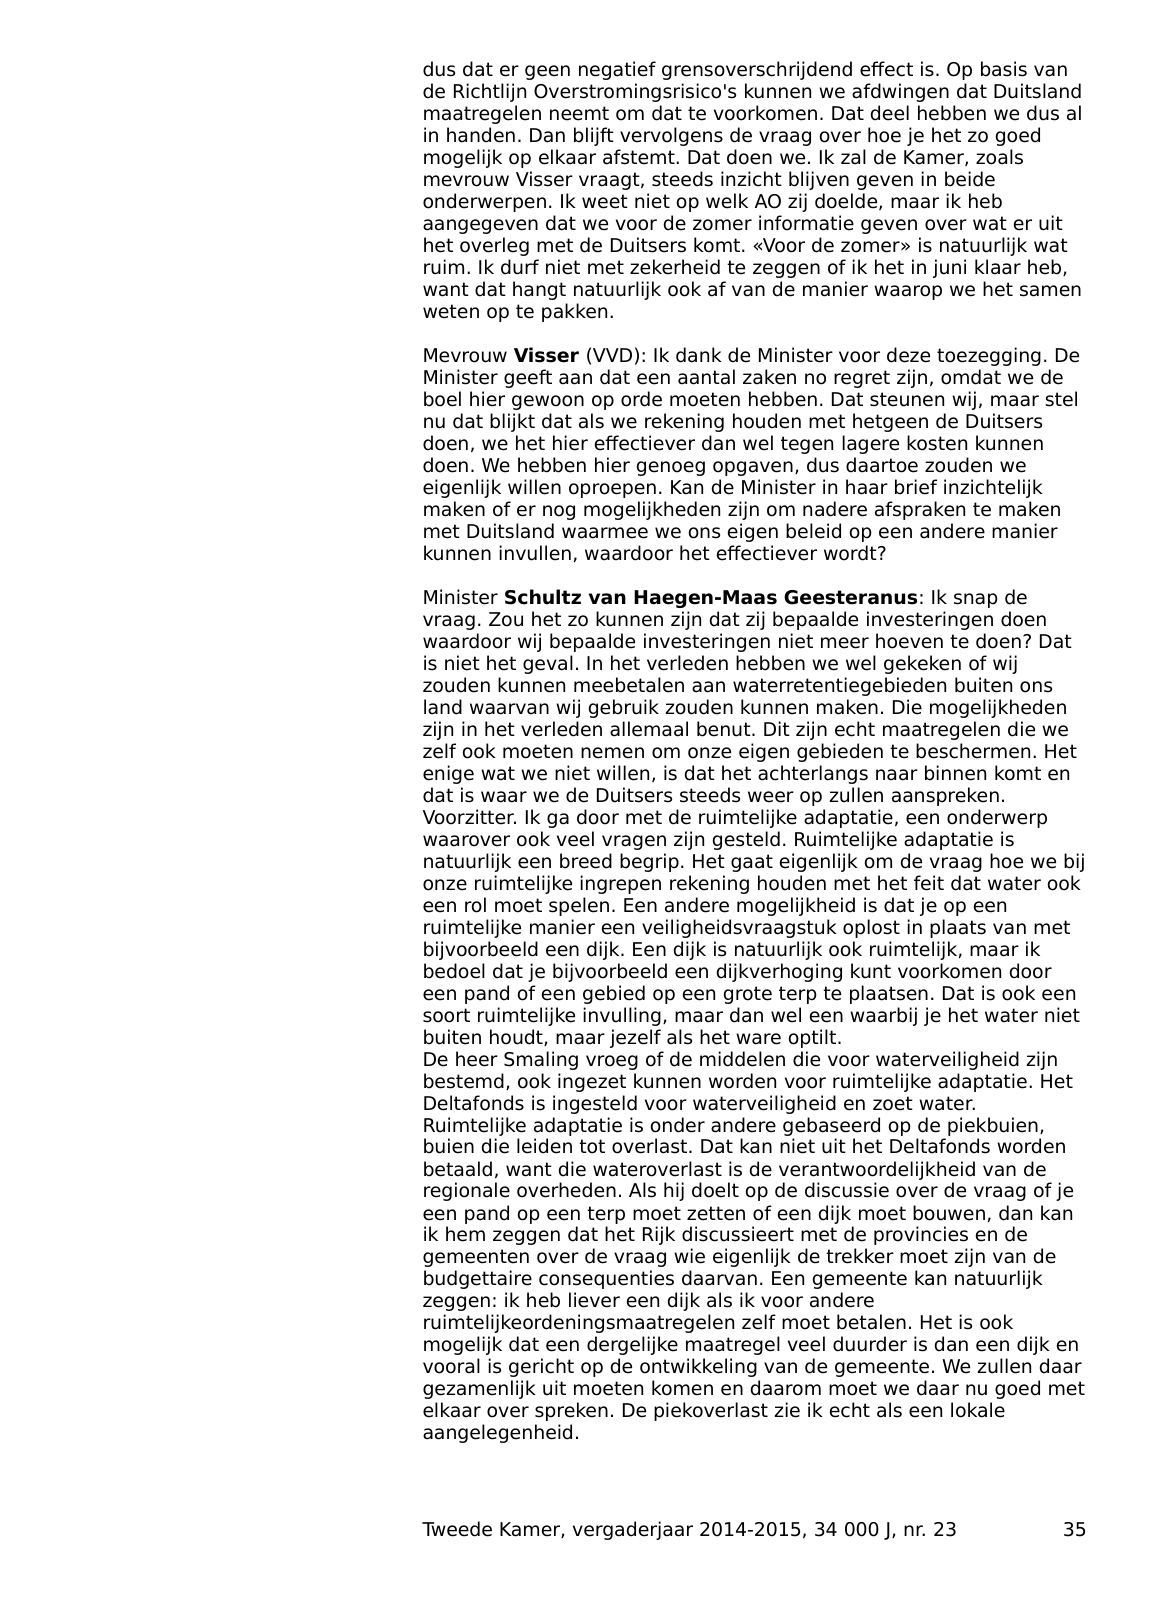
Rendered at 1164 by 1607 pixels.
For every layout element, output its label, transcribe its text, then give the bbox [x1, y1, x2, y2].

text Mevrouw Visser (VVD): Ik dank de Minister voor deze toezegging. De Minister geeft aan dat een aantal zaken no regret zijn, omdat we de boel hier gewoon op orde moeten hebben. Dat steunen wij, maar stel nu dat blijkt dat als we rekening houden met hetgeen de Duitsers doen, we het hier effectiever dan wel tegen lagere kosten kunnen doen. We hebben hier genoeg opgaven, dus daartoe zouden we eigenlijk willen oproepen. Kan de Minister in haar brief inzichtelijk maken of er nog mogelijkheden zijn om nadere afspraken te maken met Duitsland waarmee we ons eigen beleid op een andere manier kunnen invullen, waardoor het effectiever wordt? [422, 345, 1087, 565]
text dus dat er geen negatief grensoverschrijdend effect is. Op basis van de Richtlijn Overstromingsrisico's kunnen we afdwingen dat Duitsland maatregelen neemt om dat te voorkomen. Dat deel hebben we dus al in handen. Dan blijft vervolgens de vraag over hoe je het zo goed mogelijk op elkaar afstemt. Dat doen we. Ik zal de Kamer, zoals mevrouw Visser vraagt, steeds inzicht blijven geven in beide onderwerpen. Ik weet niet op welk AO zij doelde, maar ik heb aangegeven dat we voor de zomer informatie geven over wat er uit het overleg met de Duitsers komt. «Voor de zomer» is natuurlijk wat ruim. Ik durf niet met zekerheid te zeggen of ik het in juni klaar heb, want dat hangt natuurlijk ook af van de manier waarop we het samen weten op te pakken. [422, 59, 1087, 323]
text Minister Schultz van Haegen-Maas Geesteranus: Ik snap de vraag. Zou het zo kunnen zijn dat zij bepaalde investeringen doen waardoor wij bepaalde investeringen niet meer hoeven te doen? Dat is niet het geval. In het verleden hebben we wel gekeken of wij zouden kunnen meebetalen aan waterretentiegebieden buiten ons land waarvan wij gebruik zouden kunnen maken. Die mogelijkheden zijn in het verleden allemaal benut. Dit zijn echt maatregelen die we zelf ook moeten nemen om onze eigen gebieden te beschermen. Het enige wat we niet willen, is dat het achterlangs naar binnen komt en dat is waar we de Duitsers steeds weer op zullen aanspreken. [422, 587, 1087, 807]
text Voorzitter. Ik ga door met de ruimtelijke adaptatie, een onderwerp waarover ook veel vragen zijn gesteld. Ruimtelijke adaptatie is natuurlijk een breed begrip. Het gaat eigenlijk om de vraag hoe we bij onze ruimtelijke ingrepen rekening houden met het feit dat water ook een rol moet spelen. Een andere mogelijkheid is dat je op een ruimtelijke manier een veiligheidsvraagstuk oplost in plaats van met bijvoorbeeld een dijk. Een dijk is natuurlijk ook ruimtelijk, maar ik bedoel dat je bijvoorbeeld een dijkverhoging kunt voorkomen door een pand of een gebied op een grote terp te plaatsen. Dat is ook een soort ruimtelijke invulling, maar dan wel een waarbij je het water niet buiten houdt, maar jezelf als het ware optilt. [422, 807, 1087, 1048]
text De heer Smaling vroeg of de middelen die voor waterveiligheid zijn bestemd, ook ingezet kunnen worden voor ruimtelijke adaptatie. Het Deltafonds is ingesteld voor waterveiligheid en zoet water. Ruimtelijke adaptatie is onder andere gebaseerd op de piekbuien, buien die leiden tot overlast. Dat kan niet uit het Deltafonds worden betaald, want die wateroverlast is de verantwoordelijkheid van de regionale overheden. Als hij doelt op de discussie over de vraag of je een pand op een terp moet zetten of een dijk moet bouwen, dan kan ik hem zeggen dat het Rijk discussieert met de provincies en de gemeenten over de vraag wie eigenlijk de trekker moet zijn van de budgettaire consequenties daarvan. Een gemeente kan natuurlijk zeggen: ik heb liever een dijk als ik voor andere ruimtelijkeordeningsmaatregelen zelf moet betalen. Het is ook mogelijk dat een dergelijke maatregel veel duurder is dan een dijk en vooral is gericht op de ontwikkeling van de gemeente. We zullen daar gezamenlijk uit moeten komen en daarom moet we daar nu goed met elkaar over spreken. De piekoverlast zie ik echt als een lokale aangelegenheid. [422, 1048, 1087, 1444]
